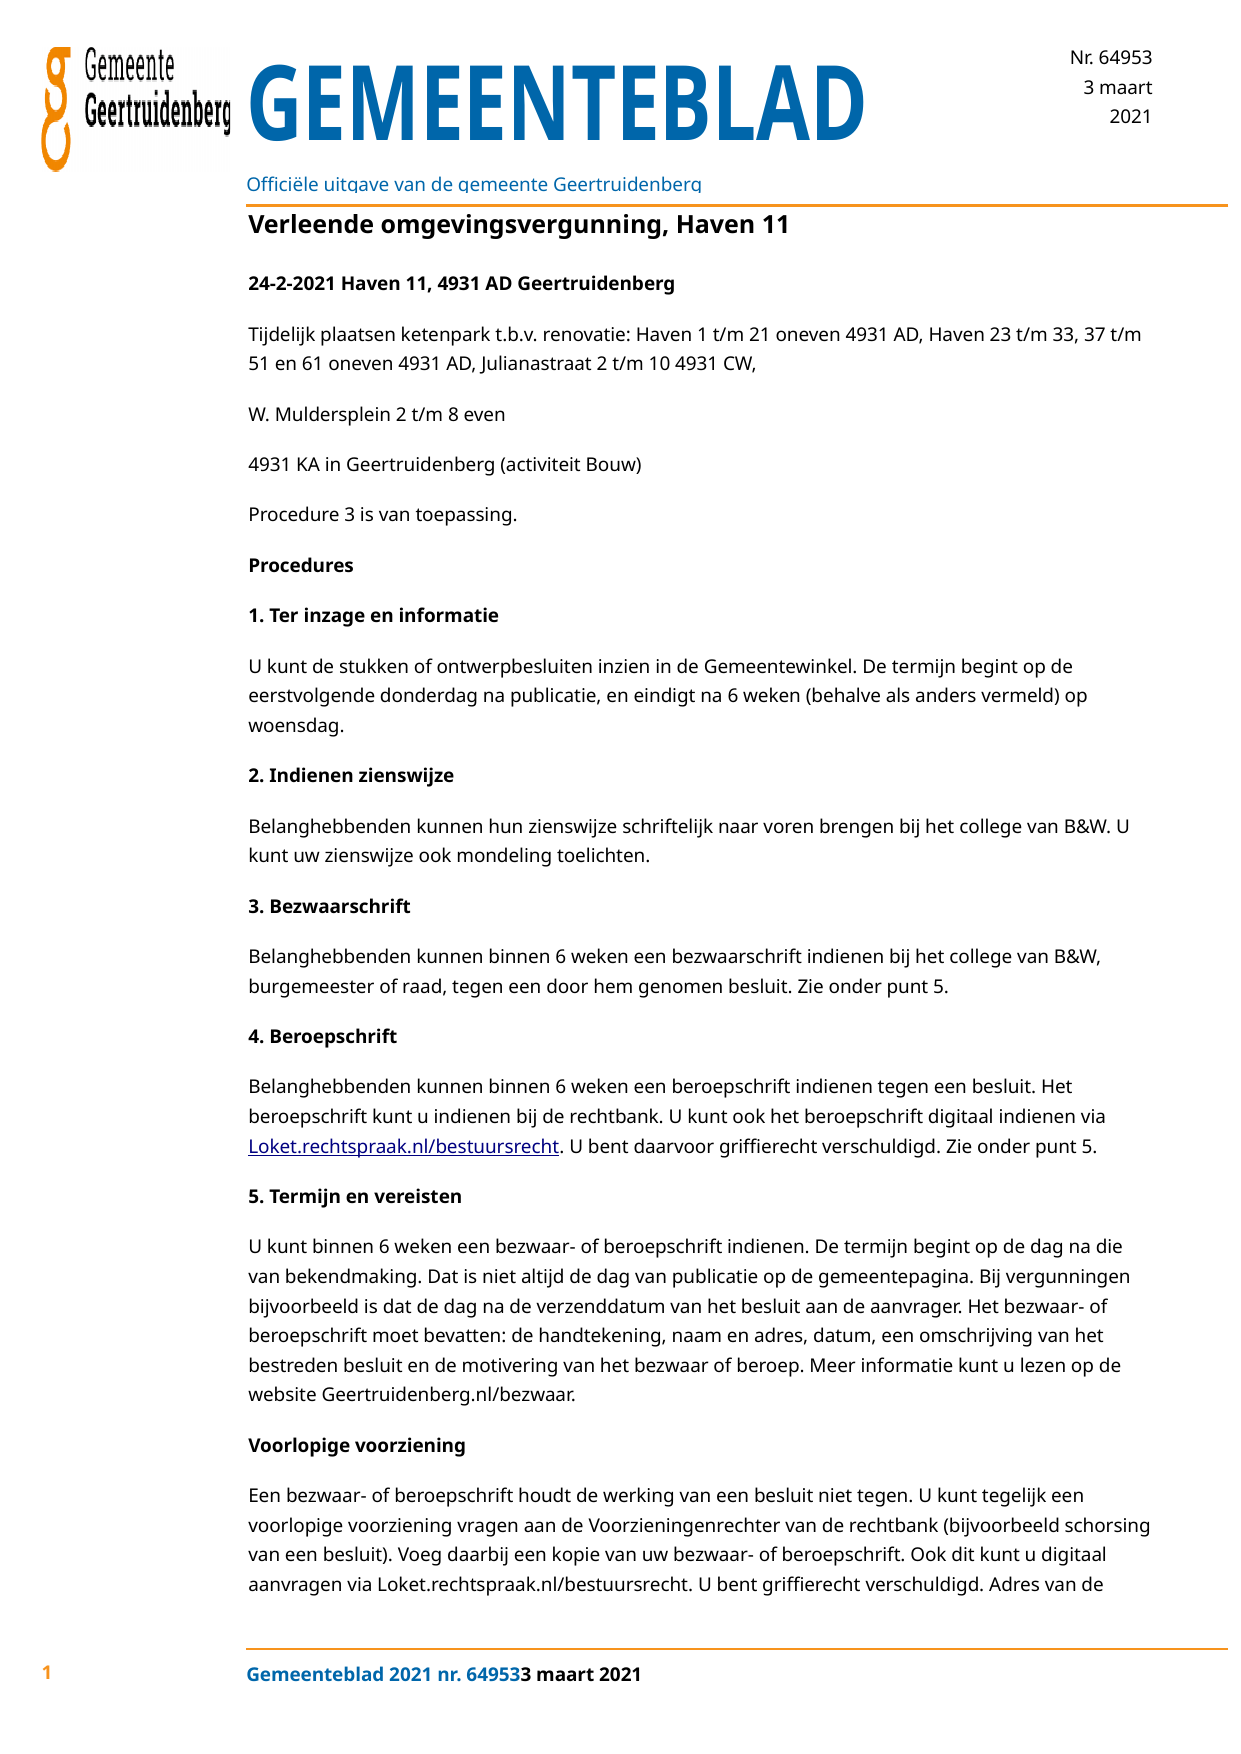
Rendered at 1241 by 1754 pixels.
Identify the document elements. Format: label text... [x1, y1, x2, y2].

text 4. Beroepschrift [248, 1023, 1152, 1049]
text Procedures [248, 552, 1152, 578]
text Verleende omgevingsvergunning, Haven 11 [248, 207, 1152, 241]
text Procedure 3 is van toepassing. [248, 502, 1152, 527]
text 24-2-2021 Haven 11, 4931 AD Geertruidenberg [248, 270, 1152, 296]
text W. Muldersplein 2 t/m 8 even [248, 401, 1152, 426]
text 5. Termijn en vereisten [248, 1183, 1152, 1209]
text Belanghebbenden kunnen hun zienswijze schriftelijk naar voren brengen bij het college van B&W. U kunt uw zienswijze ook mondeling toelichten. [248, 813, 1152, 868]
text 3. Bezwaarschrift [248, 893, 1152, 918]
text U kunt binnen 6 weken een bezwaar- of beroepschrift indienen. De termijn begint op de dag na die van bekendmaking. Dat is niet altijd de dag van publicatie op de gemeentepagina. Bij vergunningen bijvoorbeeld is dat de dag na de verzenddatum van het besluit aan de aanvrager. Het bezwaar- of beroepschrift moet bevatten: de handtekening, naam en adres, datum, een omschrijving van het bestreden besluit en de motivering van het bezwaar of beroep. Meer informatie kunt u lezen op de website Geertruidenberg.nl/bezwaar. [248, 1234, 1152, 1407]
text 2. Indienen zienswijze [248, 762, 1152, 788]
text Een bezwaar- of beroepschrift houdt de werking van een besluit niet tegen. U kunt tegelijk een voorlopige voorziening vragen aan de Voorzieningenrechter van de rechtbank (bijvoorbeeld schorsing van een besluit). Voeg daarbij een kopie van uw bezwaar- of beroepschrift. Ook dit kunt u digitaal aanvragen via Loket.rechtspraak.nl/bestuursrecht. U bent griffierecht verschuldigd. Adres van de [248, 1482, 1152, 1597]
text Tijdelijk plaatsen ketenpark t.b.v. renovatie: Haven 1 t/m 21 oneven 4931 AD, Haven 23 t/m 33, 37 t/m 51 en 61 oneven 4931 AD, Julianastraat 2 t/m 10 4931 CW, [248, 321, 1152, 376]
picture [41, 47, 231, 172]
text Voorlopige voorziening [248, 1432, 1152, 1458]
text Belanghebbenden kunnen binnen 6 weken een bezwaarschrift indienen bij het college van B&W, burgemeester of raad, tegen een door hem genomen besluit. Zie onder punt 5. [248, 943, 1152, 998]
text 1. Ter inzage en informatie [248, 602, 1152, 628]
text U kunt de stukken of ontwerpbesluiten inzien in de Gemeentewinkel. De termijn begint op de eerstvolgende donderdag na publicatie, en eindigt na 6 weken (behalve als anders vermeld) op woensdag. [248, 653, 1152, 738]
text 4931 KA in Geertruidenberg (activiteit Bouw) [248, 451, 1152, 477]
text Belanghebbenden kunnen binnen 6 weken een beroepschrift indienen tegen een besluit. Het beroepschrift kunt u indienen bij de rechtbank. U kunt ook het beroepschrift digitaal indienen via Loket.rechtspraak.nl/bestuursrecht. U bent daarvoor griffierecht verschuldigd. Zie onder punt 5. [248, 1074, 1152, 1158]
